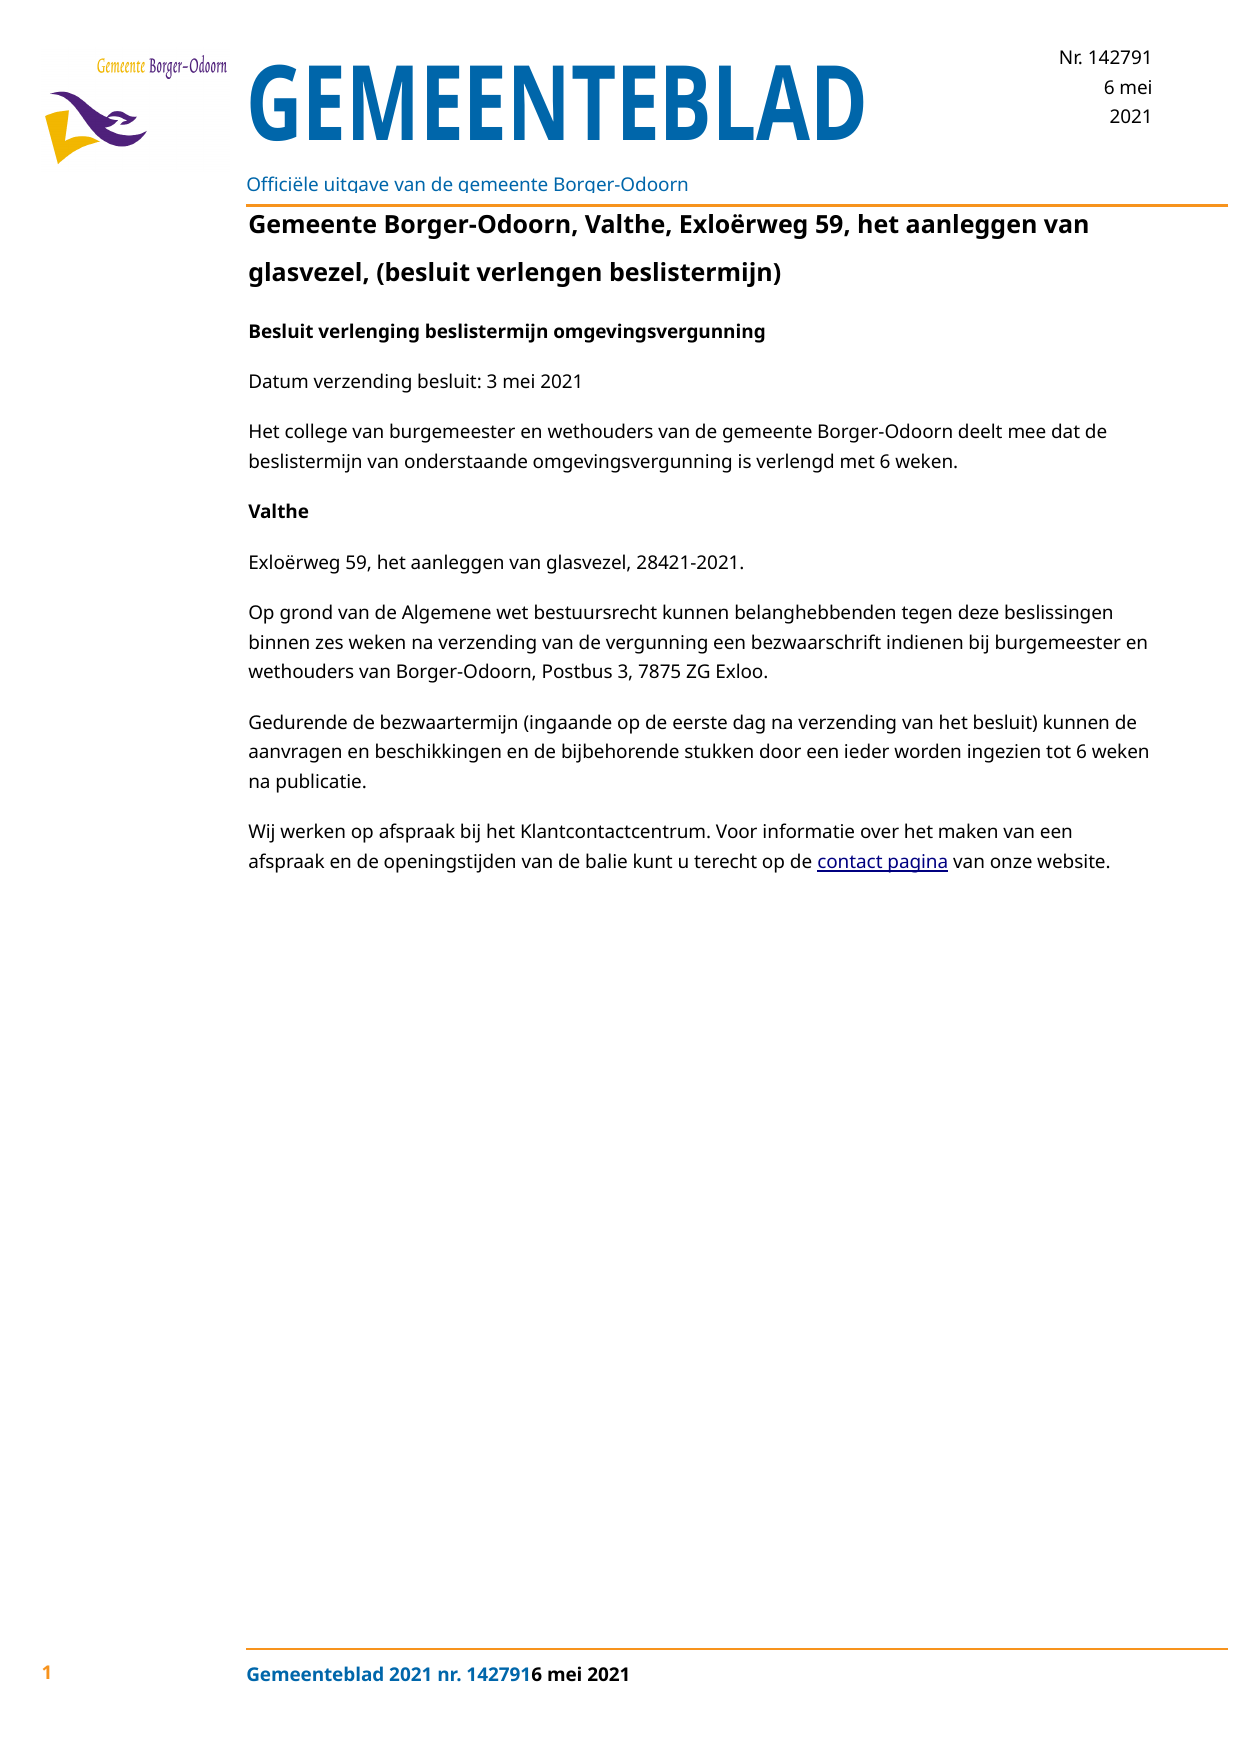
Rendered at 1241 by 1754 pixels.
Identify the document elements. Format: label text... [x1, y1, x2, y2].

text Op grond van de Algemene wet bestuursrecht kunnen belanghebbenden tegen deze beslissingen binnen zes weken na verzending van de vergunning een bezwaarschrift indienen bij burgemeester en wethouders van Borger-Odoorn, Postbus 3, 7875 ZG Exloo. [248, 599, 1152, 684]
text Het college van burgemeester en wethouders van de gemeente Borger-Odoorn deelt mee dat de beslistermijn van onderstaande omgevingsvergunning is verlengd met 6 weken. [248, 419, 1152, 474]
text Besluit verlenging beslistermijn omgevingsvergunning [248, 318, 1152, 344]
text Wij werken op afspraak bij het Klantcontactcentrum. Voor informatie over het maken van een afspraak en de openingstijden van de balie kunt u terecht op de contact pagina van onze website. [248, 819, 1152, 874]
picture [41, 47, 231, 172]
text Exloërweg 59, het aanleggen van glasvezel, 28421-2021. [248, 549, 1152, 575]
text Datum verzending besluit: 3 mei 2021 [248, 368, 1152, 394]
text Valthe [248, 499, 1152, 524]
text Gemeente Borger-Odoorn, Valthe, Exloërweg 59, het aanleggen van glasvezel, (besluit verlengen beslistermijn) [248, 207, 1152, 288]
text Gedurende de bezwaartermijn (ingaande op de eerste dag na verzending van het besluit) kunnen de aanvragen en beschikkingen en de bijbehorende stukken door een ieder worden ingezien tot 6 weken na publicatie. [248, 709, 1152, 794]
